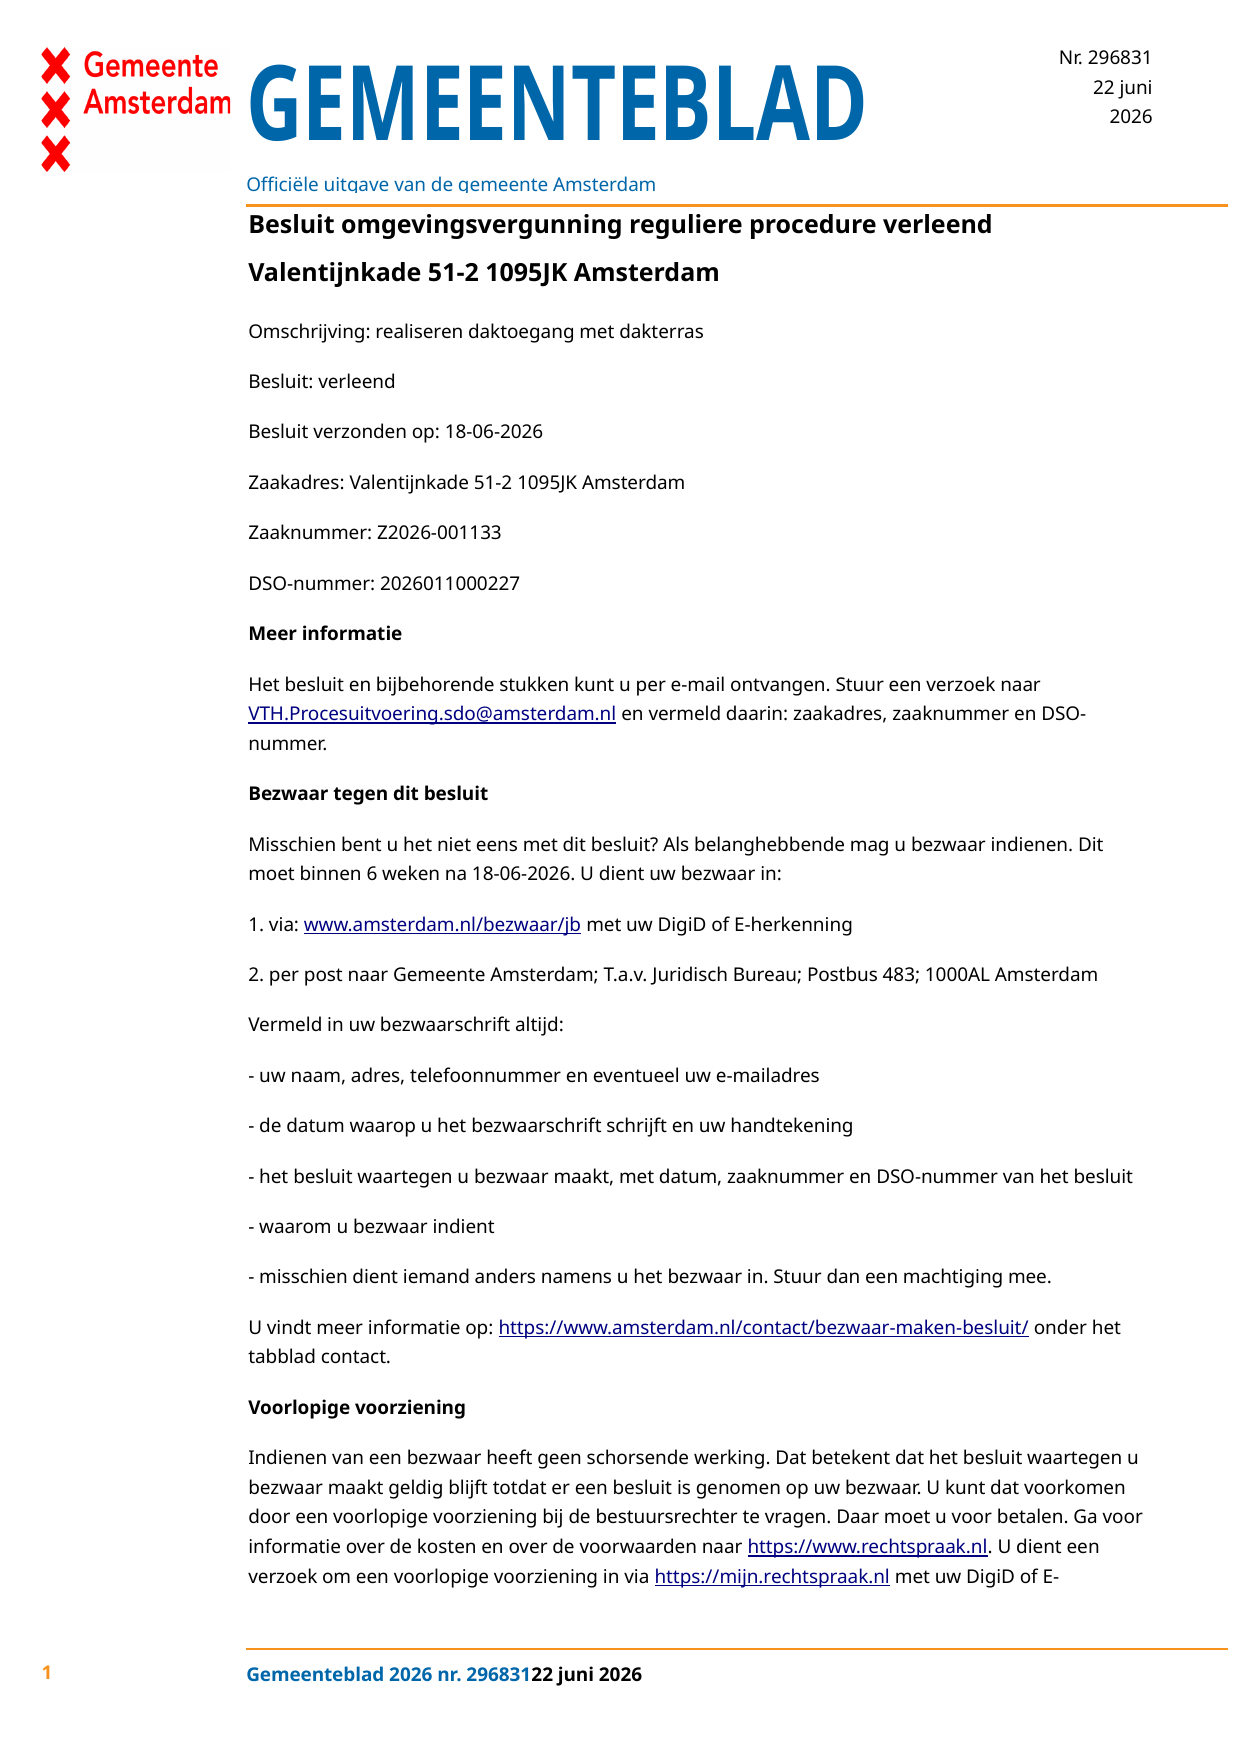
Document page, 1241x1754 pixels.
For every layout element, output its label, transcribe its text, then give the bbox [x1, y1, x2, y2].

text - de datum waarop u het bezwaarschrift schrijft en uw handtekening [248, 1112, 1152, 1138]
text 1. via: www.amsterdam.nl/bezwaar/jb met uw DigiD of E-herkenning [248, 911, 1152, 937]
text Misschien bent u het niet eens met dit besluit? Als belanghebbende mag u bezwaar indienen. Dit moet binnen 6 weken na 18-06-2026. U dient uw bezwaar in: [248, 831, 1152, 886]
text Zaaknummer: Z2026-001133 [248, 519, 1152, 545]
text Omschrijving: realiseren daktoegang met dakterras [248, 318, 1152, 344]
picture [41, 47, 231, 172]
text - het besluit waartegen u bezwaar maakt, met datum, zaaknummer en DSO-nummer van het besluit [248, 1163, 1152, 1189]
text Indienen van een bezwaar heeft geen schorsende werking. Dat betekent dat het besluit waartegen u bezwaar maakt geldig blijft totdat er een besluit is genomen op uw bezwaar. U kunt dat voorkomen door een voorlopige voorziening bij de bestuursrechter te vragen. Daar moet u voor betalen. Ga voor informatie over de kosten en over de voorwaarden naar https://www.rechtspraak.nl. U dient een verzoek om een voorlopige voorziening in via https://mijn.rechtspraak.nl met uw DigiD of E- [248, 1444, 1152, 1589]
text Voorlopige voorziening [248, 1394, 1152, 1420]
text - waarom u bezwaar indient [248, 1213, 1152, 1239]
text U vindt meer informatie op: https://www.amsterdam.nl/contact/bezwaar-maken-besluit/ onder het tabblad contact. [248, 1314, 1152, 1369]
text Het besluit en bijbehorende stukken kunt u per e-mail ontvangen. Stuur een verzoek naar VTH.Procesuitvoering.sdo@amsterdam.nl en vermeld daarin: zaakadres, zaaknummer en DSO-nummer. [248, 671, 1152, 756]
text Zaakadres: Valentijnkade 51-2 1095JK Amsterdam [248, 469, 1152, 495]
text Besluit verzonden op: 18-06-2026 [248, 419, 1152, 444]
text DSO-nummer: 2026011000227 [248, 570, 1152, 596]
text Meer informatie [248, 620, 1152, 646]
text Besluit: verleend [248, 368, 1152, 394]
text Vermeld in uw bezwaarschrift altijd: [248, 1012, 1152, 1037]
text - misschien dient iemand anders namens u het bezwaar in. Stuur dan een machtiging mee. [248, 1264, 1152, 1289]
text Besluit omgevingsvergunning reguliere procedure verleend Valentijnkade 51-2 1095JK Amsterdam [248, 207, 1152, 288]
text 2. per post naar Gemeente Amsterdam; T.a.v. Juridisch Bureau; Postbus 483; 1000AL Amsterdam [248, 961, 1152, 987]
text - uw naam, adres, telefoonnummer en eventueel uw e-mailadres [248, 1062, 1152, 1088]
text Bezwaar tegen dit besluit [248, 780, 1152, 806]
